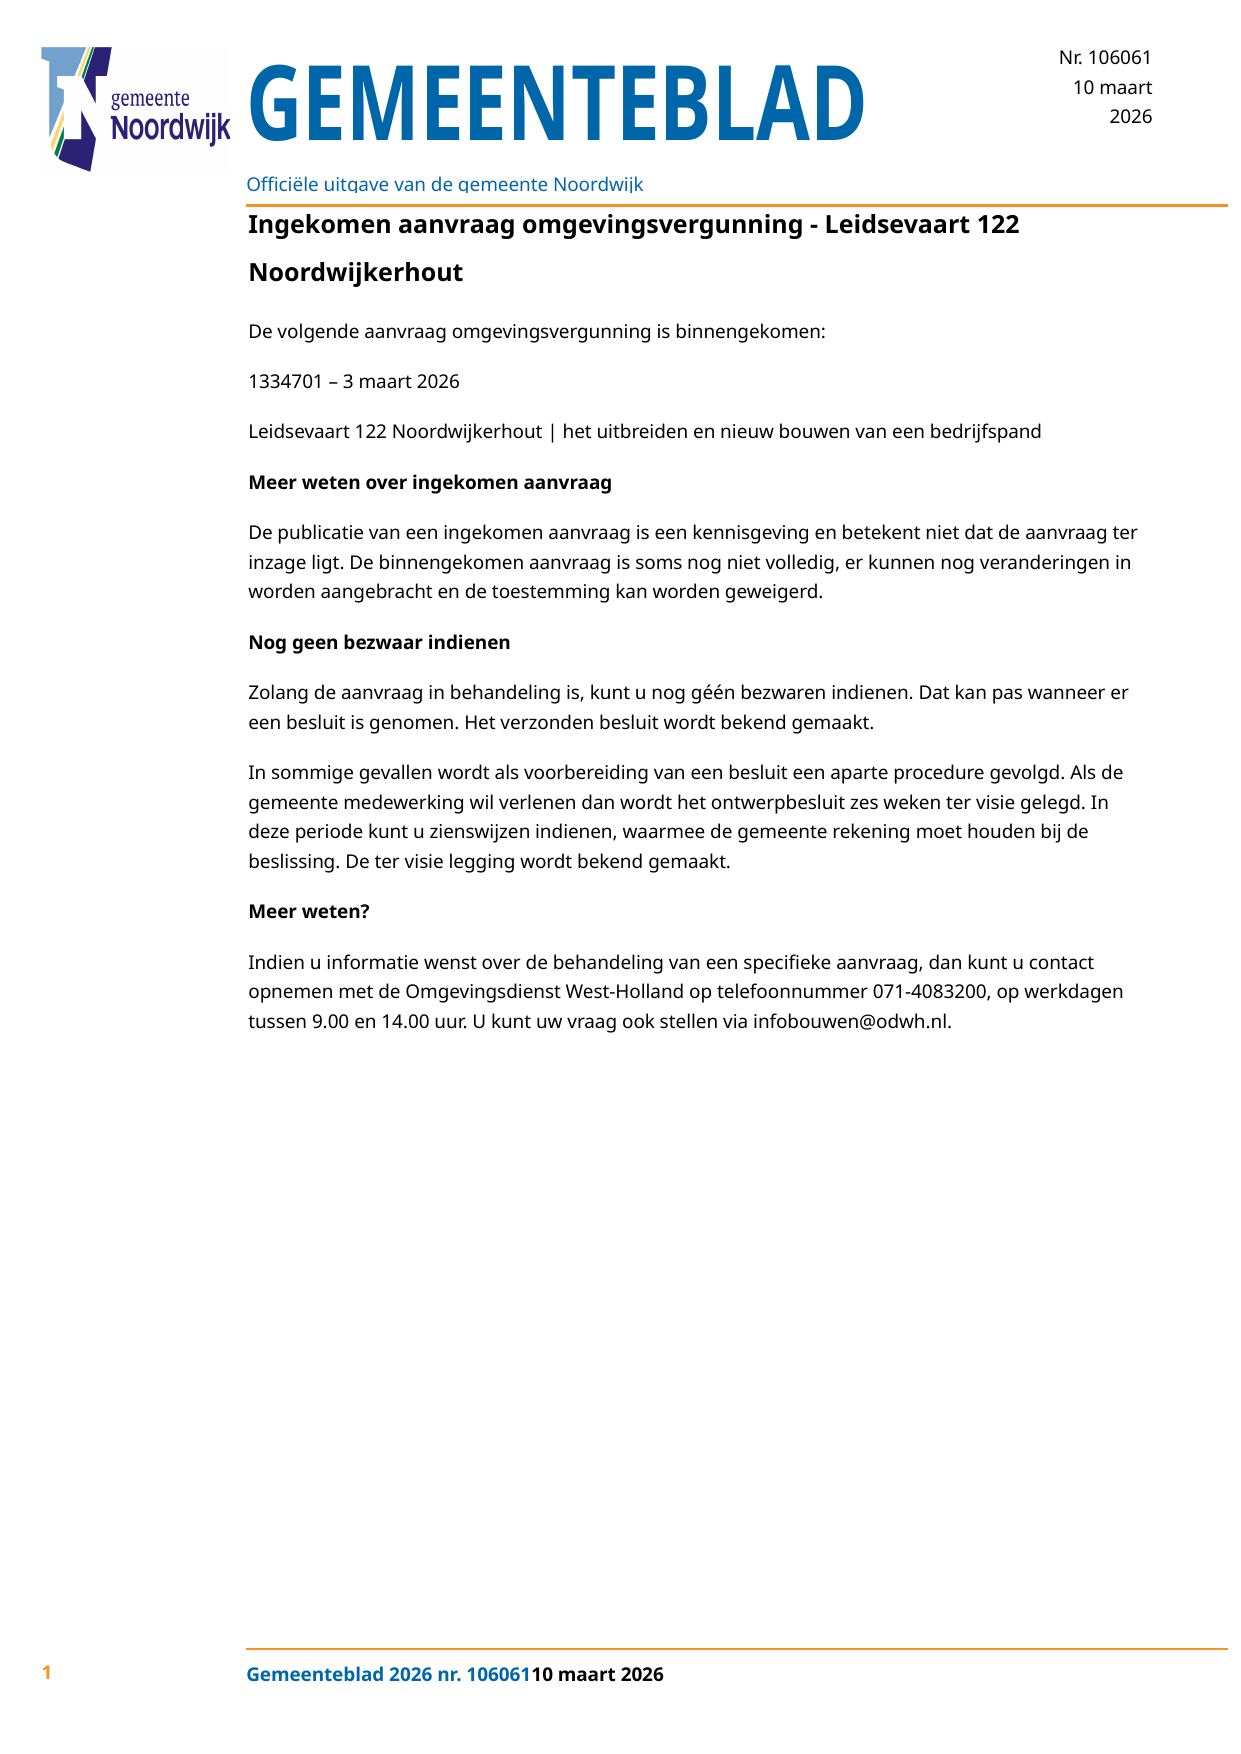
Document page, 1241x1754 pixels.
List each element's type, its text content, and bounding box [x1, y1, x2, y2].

text De publicatie van een ingekomen aanvraag is een kennisgeving en betekent niet dat de aanvraag ter inzage ligt. De binnengekomen aanvraag is soms nog niet volledig, er kunnen nog veranderingen in worden aangebracht en de toestemming kan worden geweigerd. [248, 519, 1152, 604]
text Leidsevaart 122 Noordwijkerhout | het uitbreiden en nieuw bouwen van een bedrijfspand [248, 419, 1152, 444]
picture [41, 47, 231, 172]
text Zolang de aanvraag in behandeling is, kunt u nog géén bezwaren indienen. Dat kan pas wanneer er een besluit is genomen. Het verzonden besluit wordt bekend gemaakt. [248, 679, 1152, 735]
text In sommige gevallen wordt als voorbereiding van een besluit een aparte procedure gevolgd. Als de gemeente medewerking wil verlenen dan wordt het ontwerpbesluit zes weken ter visie gelegd. In deze periode kunt u zienswijzen indienen, waarmee de gemeente rekening moet houden bij de beslissing. De ter visie legging wordt bekend gemaakt. [248, 759, 1152, 874]
text De volgende aanvraag omgevingsvergunning is binnengekomen: [248, 318, 1152, 344]
text Nog geen bezwaar indienen [248, 629, 1152, 655]
text Meer weten over ingekomen aanvraag [248, 469, 1152, 495]
text 1334701 – 3 maart 2026 [248, 368, 1152, 394]
text Indien u informatie wenst over de behandeling van een specifieke aanvraag, dan kunt u contact opnemen met de Omgevingsdienst West-Holland op telefoonnummer 071-4083200, op werkdagen tussen 9.00 en 14.00 uur. U kunt uw vraag ook stellen via infobouwen@odwh.nl. [248, 949, 1152, 1034]
text Meer weten? [248, 899, 1152, 924]
text Ingekomen aanvraag omgevingsvergunning - Leidsevaart 122 Noordwijkerhout [248, 207, 1152, 288]
